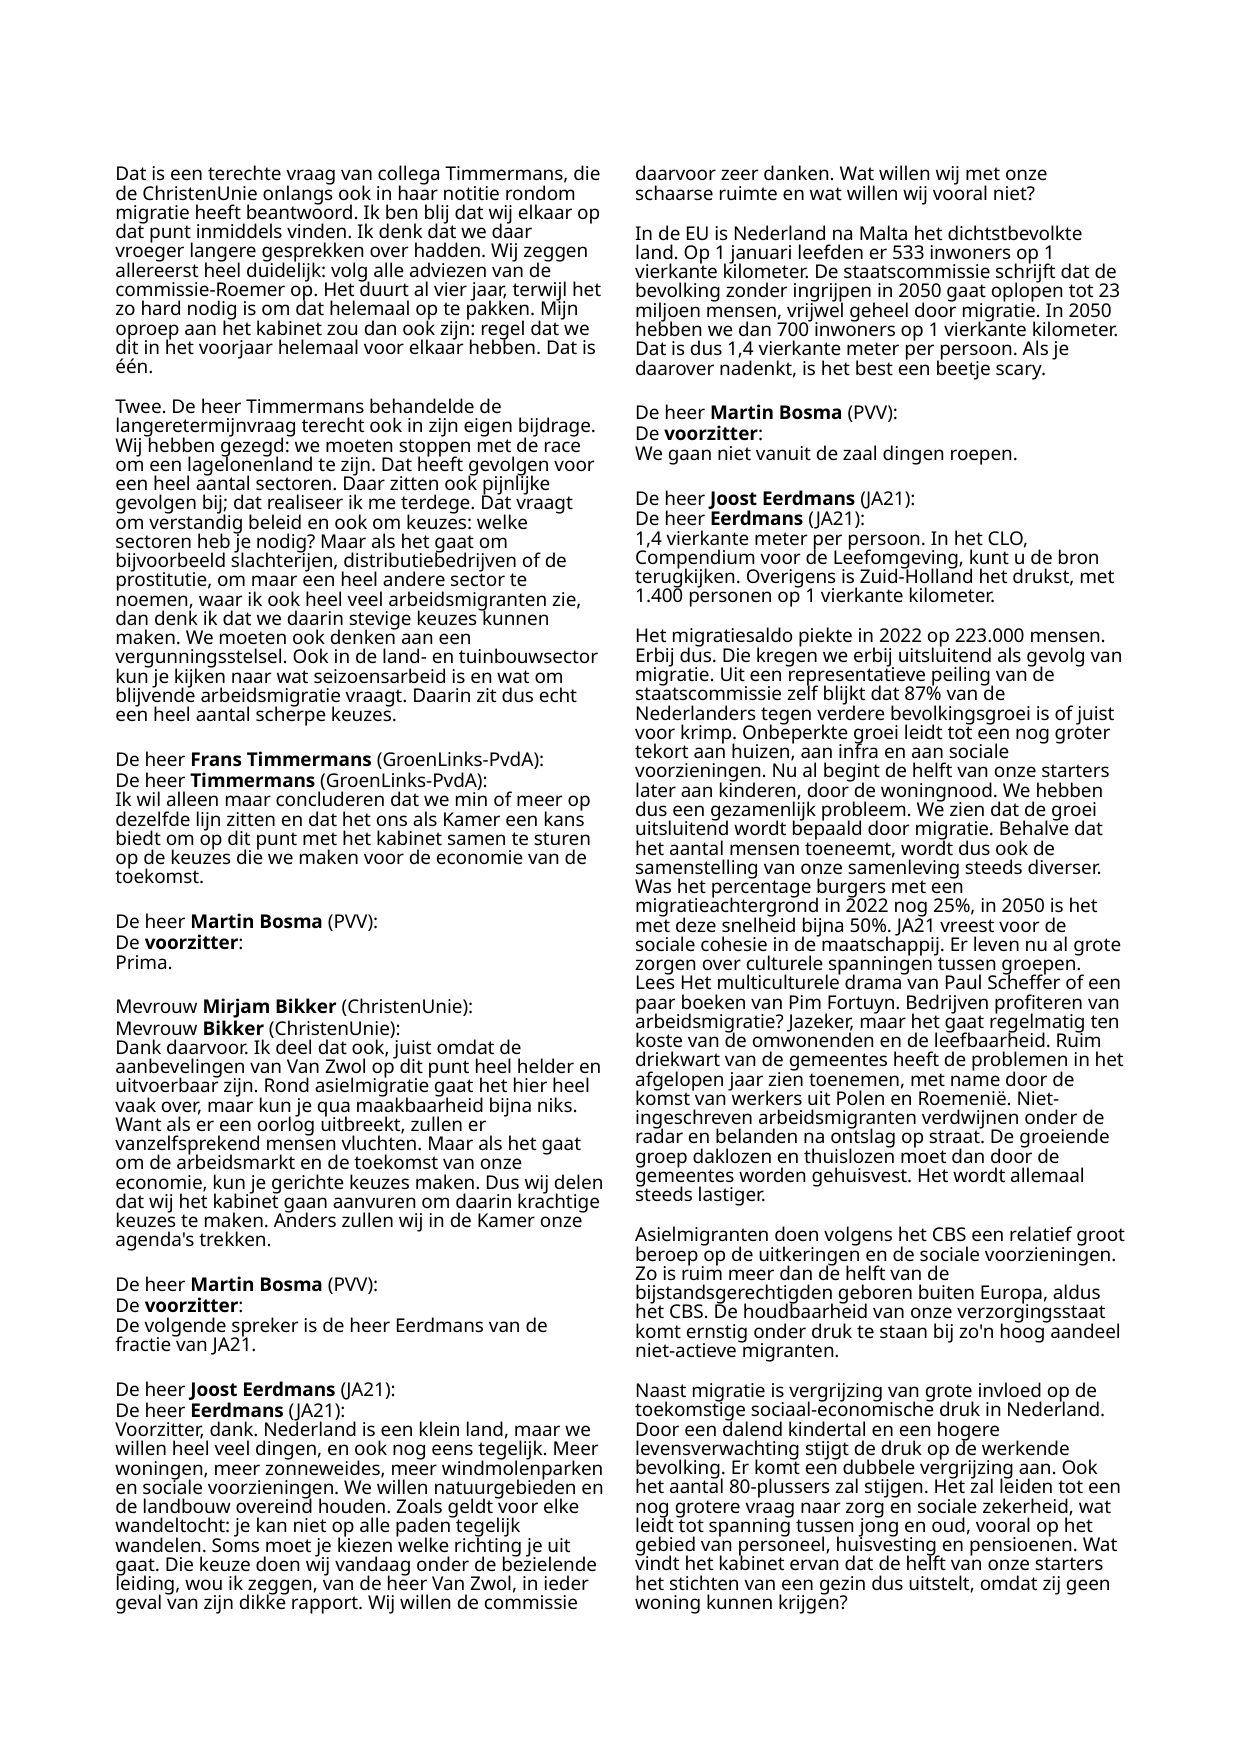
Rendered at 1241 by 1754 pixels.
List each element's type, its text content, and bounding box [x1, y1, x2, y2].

text Dat is een terechte vraag van collega Timmermans, die de ChristenUnie onlangs ook in haar notitie rondom migratie heeft beantwoord. Ik ben blij dat wij elkaar op dat punt inmiddels vinden. Ik denk dat we daar vroeger langere gesprekken over hadden. Wij zeggen allereerst heel duidelijk: volg alle adviezen van de commissie-Roemer op. Het duurt al vier jaar, terwijl het zo hard nodig is om dat helemaal op te pakken. Mijn oproep aan het kabinet zou dan ook zijn: regel dat we dit in het voorjaar helemaal voor elkaar hebben. Dat is één. [115, 165, 605, 377]
text Naast migratie is vergrijzing van grote invloed op de toekomstige sociaal-economische druk in Nederland. Door een dalend kindertal en een hogere levensverwachting stijgt de druk op de werkende bevolking. Er komt een dubbele vergrijzing aan. Ook het aantal 80-plussers zal stijgen. Het zal leiden tot een nog grotere vraag naar zorg en sociale zekerheid, wat leidt tot spanning tussen jong en oud, vooral op het gebied van personeel, huisvesting en pensioenen. Wat vindt het kabinet ervan dat de helft van onze starters het stichten van een gezin dus uitstelt, omdat zij geen woning kunnen krijgen? [635, 1382, 1125, 1613]
text Mevrouw Mirjam Bikker (ChristenUnie): [115, 994, 605, 1019]
text De heer Frans Timmermans (GroenLinks-PvdA): [115, 746, 605, 772]
text Het migratiesaldo piekte in 2022 op 223.000 mensen. Erbij dus. Die kregen we erbij uitsluitend als gevolg van migratie. Uit een representatieve peiling van de staatscommissie zelf blijkt dat 87% van de Nederlanders tegen verdere bevolkingsgroei is of juist voor krimp. Onbeperkte groei leidt tot een nog groter tekort aan huizen, aan infra en aan sociale voorzieningen. Nu al begint de helft van onze starters later aan kinderen, door de woningnood. We hebben dus een gezamenlijk probleem. We zien dat de groei uitsluitend wordt bepaald door migratie. Behalve dat het aantal mensen toeneemt, wordt dus ook de samenstelling van onze samenleving steeds diverser. Was het percentage burgers met een migratieachtergrond in 2022 nog 25%, in 2050 is het met deze snelheid bijna 50%. JA21 vreest voor de sociale cohesie in de maatschappij. Er leven nu al grote zorgen over culturele spanningen tussen groepen. Lees Het multiculturele drama van Paul Scheffer of een paar boeken van Pim Fortuyn. Bedrijven profiteren van arbeidsmigratie? Jazeker, maar het gaat regelmatig ten koste van de omwonenden en de leefbaarheid. Ruim driekwart van de gemeentes heeft de problemen in het afgelopen jaar zien toenemen, met name door de komst van werkers uit Polen en Roemenië. Niet-ingeschreven arbeidsmigranten verdwijnen onder de radar en belanden na ontslag op straat. De groeiende groep daklozen en thuislozen moet dan door de gemeentes worden gehuisvest. Het wordt allemaal steeds lastiger. [635, 627, 1125, 1206]
text Voorzitter, dank. Nederland is een klein land, maar we willen heel veel dingen, en ook nog eens tegelijk. Meer woningen, meer zonneweides, meer windmolenparken en sociale voorzieningen. We willen natuurgebieden en de landbouw overeind houden. Zoals geldt voor elke wandeltocht: je kan niet op alle paden tegelijk wandelen. Soms moet je kiezen welke richting je uit gaat. Die keuze doen wij vandaag onder de bezielende leiding, wou ik zeggen, van de heer Van Zwol, in ieder geval van zijn dikke rapport. Wij willen de commissie [115, 1421, 605, 1614]
text De heer Martin Bosma (PVV): [635, 399, 1125, 425]
text De heer Joost Eerdmans (JA21): [115, 1376, 605, 1402]
text De voorzitter: [115, 934, 605, 954]
text De heer Eerdmans (JA21): [115, 1402, 605, 1421]
text Mevrouw Bikker (ChristenUnie): [115, 1019, 605, 1039]
text 1,4 vierkante meter per persoon. In het CLO, Compendium voor de Leefomgeving, kunt u de bron terugkijken. Overigens is Zuid-Holland het drukst, met 1.400 personen op 1 vierkante kilometer. [635, 530, 1125, 607]
text De volgende spreker is de heer Eerdmans van de fractie van JA21. [115, 1317, 605, 1355]
text De voorzitter: [635, 425, 1125, 444]
text De heer Eerdmans (JA21): [635, 510, 1125, 530]
text We gaan niet vanuit de zaal dingen roepen. [635, 444, 1125, 464]
text Ik wil alleen maar concluderen dat we min of meer op dezelfde lijn zitten en dat het ons als Kamer een kans biedt om op dit punt met het kabinet samen te sturen op de keuzes die we maken voor de economie van de toekomst. [115, 791, 605, 888]
text daarvoor zeer danken. Wat willen wij met onze schaarse ruimte en wat willen wij vooral niet? [635, 165, 1125, 204]
text De heer Timmermans (GroenLinks-PvdA): [115, 772, 605, 791]
text De heer Joost Eerdmans (JA21): [635, 485, 1125, 510]
text De heer Martin Bosma (PVV): [115, 909, 605, 934]
text Asielmigranten doen volgens het CBS een relatief groot beroep op de uitkeringen en de sociale voorzieningen. Zo is ruim meer dan de helft van de bijstandsgerechtigden geboren buiten Europa, aldus het CBS. De houdbaarheid van onze verzorgingsstaat komt ernstig onder druk te staan bij zo'n hoog aandeel niet-actieve migranten. [635, 1226, 1125, 1361]
text In de EU is Nederland na Malta het dichtstbevolkte land. Op 1 januari leefden er 533 inwoners op 1 vierkante kilometer. De staatscommissie schrijft dat de bevolking zonder ingrijpen in 2050 gaat oplopen tot 23 miljoen mensen, vrijwel geheel door migratie. In 2050 hebben we dan 700 inwoners op 1 vierkante kilometer. Dat is dus 1,4 vierkante meter per persoon. Als je daarover nadenkt, is het best een beetje scary. [635, 224, 1125, 379]
text Twee. De heer Timmermans behandelde de langeretermijnvraag terecht ook in zijn eigen bijdrage. Wij hebben gezegd: we moeten stoppen met de race om een lagelonenland te zijn. Dat heeft gevolgen voor een heel aantal sectoren. Daar zitten ook pijnlijke gevolgen bij; dat realiseer ik me terdege. Dat vraagt om verstandig beleid en ook om keuzes: welke sectoren heb je nodig? Maar als het gaat om bijvoorbeeld slachterijen, distributiebedrijven of de prostitutie, om maar een heel andere sector te noemen, waar ik ook heel veel arbeidsmigranten zie, dan denk ik dat we daarin stevige keuzes kunnen maken. We moeten ook denken aan een vergunningsstelsel. Ook in de land- en tuinbouwsector kun je kijken naar wat seizoensarbeid is en wat om blijvende arbeidsmigratie vraagt. Daarin zit dus echt een heel aantal scherpe keuzes. [115, 398, 605, 726]
text De heer Martin Bosma (PVV): [115, 1272, 605, 1297]
text De voorzitter: [115, 1297, 605, 1317]
text Dank daarvoor. Ik deel dat ook, juist omdat de aanbevelingen van Van Zwol op dit punt heel helder en uitvoerbaar zijn. Rond asielmigratie gaat het hier heel vaak over, maar kun je qua maakbaarheid bijna niks. Want als er een oorlog uitbreekt, zullen er vanzelfsprekend mensen vluchten. Maar als het gaat om de arbeidsmarkt en de toekomst van onze economie, kun je gerichte keuzes maken. Dus wij delen dat wij het kabinet gaan aanvuren om daarin krachtige keuzes te maken. Anders zullen wij in de Kamer onze agenda's trekken. [115, 1039, 605, 1251]
text Prima. [115, 954, 605, 973]
